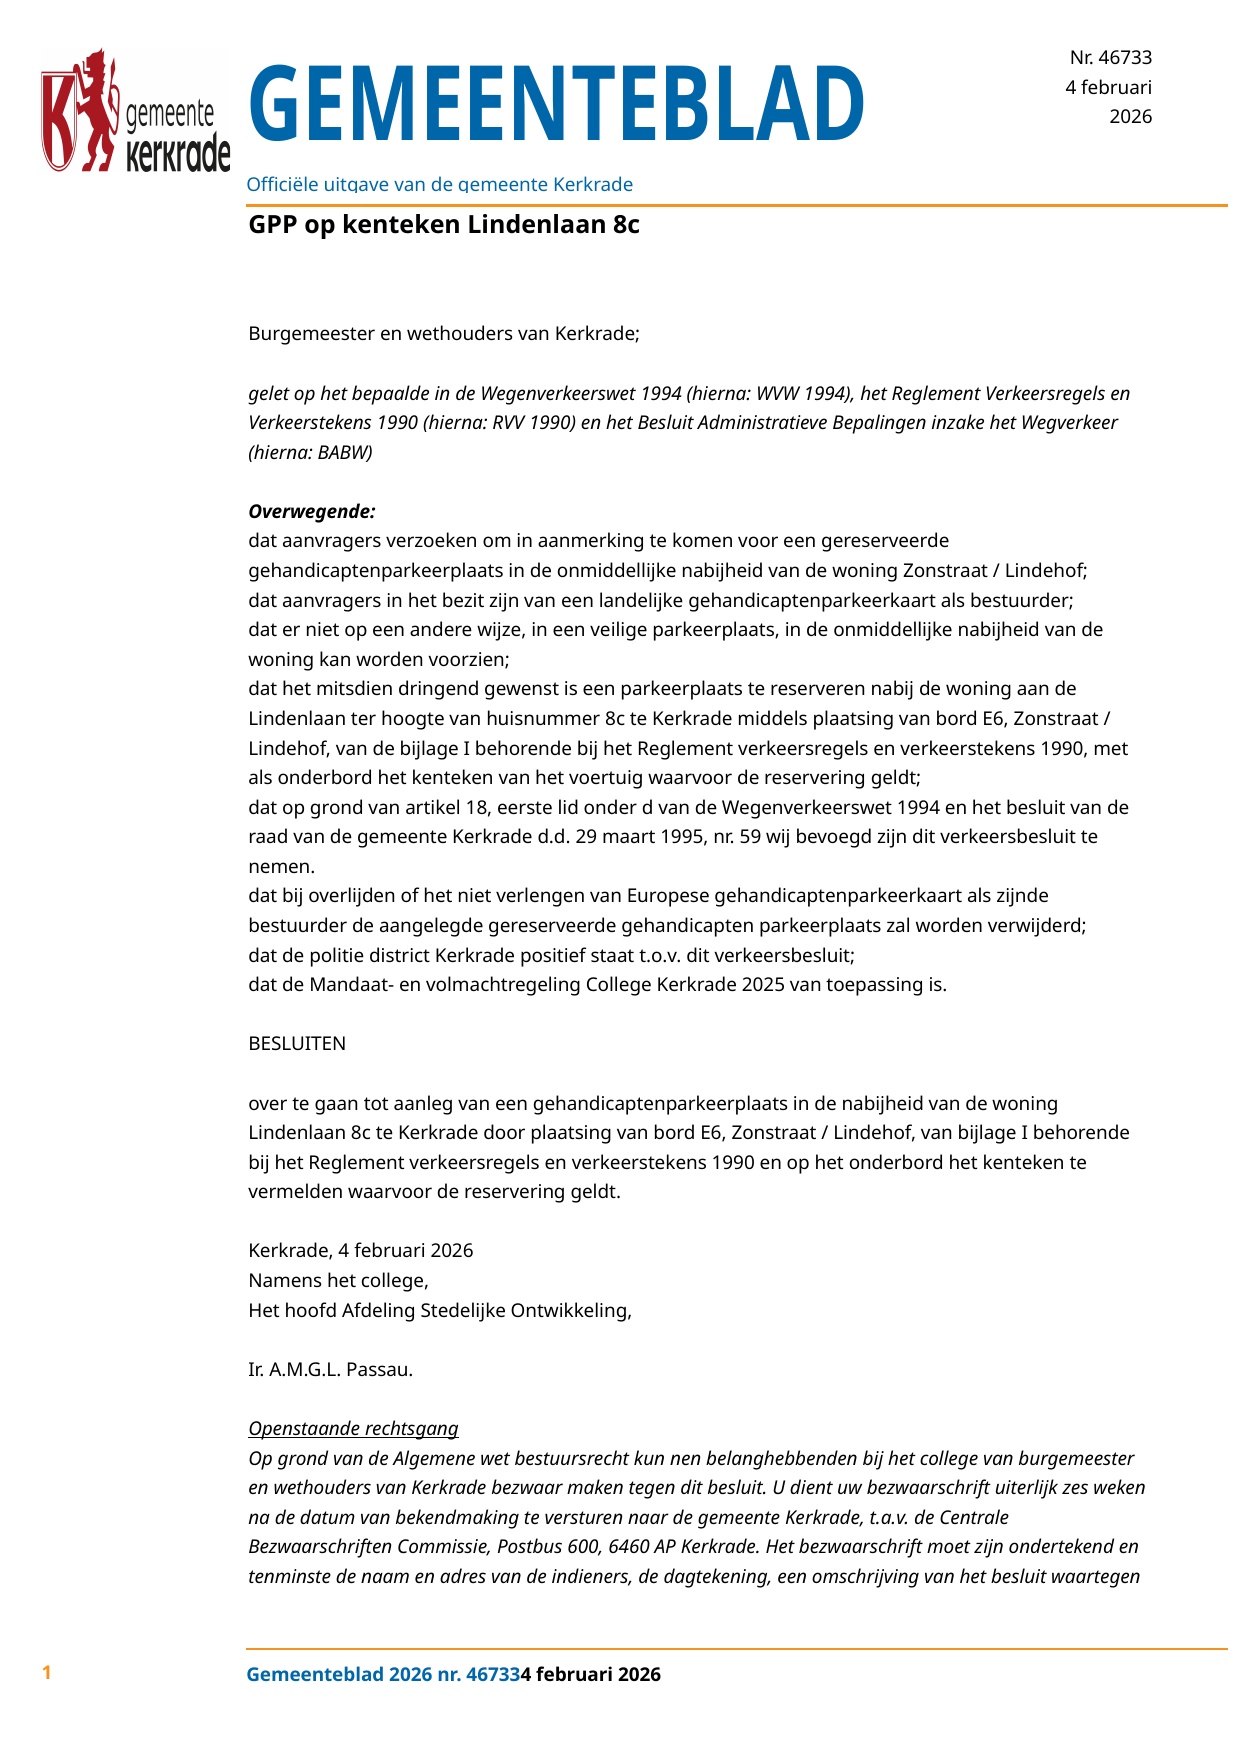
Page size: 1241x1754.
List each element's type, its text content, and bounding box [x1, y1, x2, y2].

text dat bij overlijden of het niet verlengen van Europese gehandicaptenparkeerkaart als zijnde bestuurder de aangelegde gereserveerde gehandicapten parkeerplaats zal worden verwijderd; [248, 883, 1152, 938]
text Kerkrade, 4 februari 2026 [248, 1238, 1152, 1263]
text dat aanvragers in het bezit zijn van een landelijke gehandicaptenparkeerkaart als bestuurder; [248, 587, 1152, 613]
text dat op grond van artikel 18, eerste lid onder d van de Wegenverkeerswet 1994 en het besluit van de raad van de gemeente Kerkrade d.d. 29 maart 1995, nr. 59 wij bevoegd zijn dit verkeersbesluit te nemen. [248, 794, 1152, 879]
text Burgemeester en wethouders van Kerkrade; [248, 321, 1152, 346]
text dat aanvragers verzoeken om in aanmerking te komen voor een gereserveerde gehandicaptenparkeerplaats in de onmiddellijke nabijheid van de woning Zonstraat / Lindehof; [248, 528, 1152, 583]
text dat de politie district Kerkrade positief staat t.o.v. dit verkeersbesluit; [248, 942, 1152, 968]
picture [41, 47, 231, 172]
text BESLUITEN [248, 1031, 1152, 1056]
text Op grond van de Algemene wet bestuursrecht kun nen belanghebbenden bij het college van burgemeester en wethouders van Kerkrade bezwaar maken tegen dit besluit. U dient uw bezwaarschrift uiterlijk zes weken na de datum van bekendmaking te versturen naar de gemeente Kerkrade, t.a.v. de Centrale Bezwaarschriften Commissie, Postbus 600, 6460 AP Kerkrade. Het bezwaarschrift moet zijn ondertekend en tenminste de naam en adres van de indieners, de dagtekening, een omschrijving van het besluit waartegen [248, 1445, 1152, 1589]
text Het hoofd Afdeling Stedelijke Ontwikkeling, [248, 1297, 1152, 1323]
text dat het mitsdien dringend gewenst is een parkeerplaats te reserveren nabij de woning aan de Lindenlaan ter hoogte van huisnummer 8c te Kerkrade middels plaatsing van bord E6, Zonstraat / Lindehof, van de bijlage I behorende bij het Reglement verkeersregels en verkeerstekens 1990, met als onderbord het kenteken van het voertuig waarvoor de reservering geldt; [248, 676, 1152, 790]
text over te gaan tot aanleg van een gehandicaptenparkeerplaats in de nabijheid van de woning Lindenlaan 8c te Kerkrade door plaatsing van bord E6, Zonstraat / Lindehof, van bijlage I behorende bij het Reglement verkeersregels en verkeerstekens 1990 en op het onderbord het kenteken te vermelden waarvoor de reservering geldt. [248, 1090, 1152, 1204]
text gelet op het bepaalde in de Wegenverkeerswet 1994 (hierna: WVW 1994), het Reglement Verkeersregels en Verkeerstekens 1990 (hierna: RVV 1990) en het Besluit Administratieve Bepalingen inzake het Wegverkeer (hierna: BABW) [248, 380, 1152, 465]
text Overwegende: [248, 498, 1152, 524]
text dat er niet op een andere wijze, in een veilige parkeerplaats, in de onmiddellijke nabijheid van de woning kan worden voorzien; [248, 616, 1152, 672]
text GPP op kenteken Lindenlaan 8c [248, 207, 1152, 241]
text dat de Mandaat- en volmachtregeling College Kerkrade 2025 van toepassing is. [248, 971, 1152, 997]
text Ir. A.M.G.L. Passau. [248, 1356, 1152, 1382]
text Namens het college, [248, 1267, 1152, 1293]
text Openstaande rechtsgang [248, 1415, 1152, 1441]
